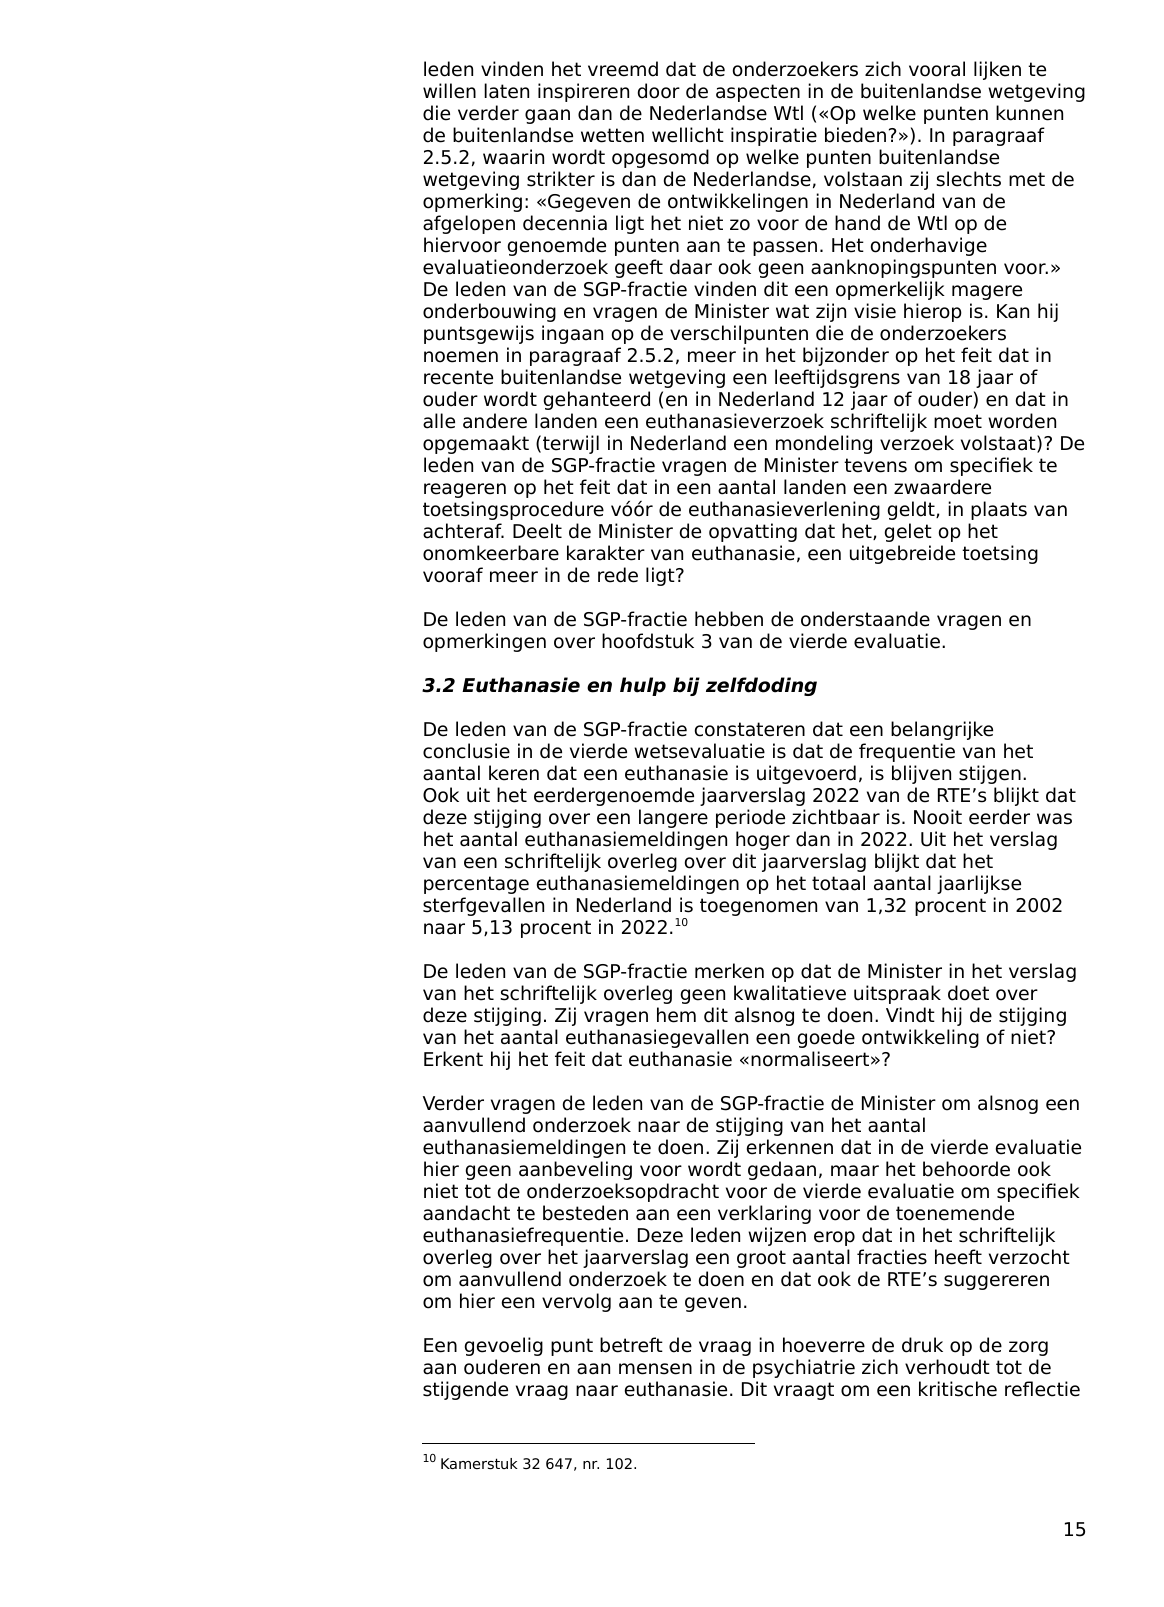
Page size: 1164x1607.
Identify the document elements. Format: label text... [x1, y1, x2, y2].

text De leden van de SGP-fractie hebben de onderstaande vragen en opmerkingen over hoofdstuk 3 van de vierde evaluatie. [422, 609, 1087, 653]
subtitle 3.2 Euthanasie en hulp bij zelfdoding [422, 675, 1087, 697]
text leden vinden het vreemd dat de onderzoekers zich vooral lijken te willen laten inspireren door de aspecten in de buitenlandse wetgeving die verder gaan dan de Nederlandse Wtl («Op welke punten kunnen de buitenlandse wetten wellicht inspiratie bieden?»). In paragraaf 2.5.2, waarin wordt opgesomd op welke punten buitenlandse wetgeving strikter is dan de Nederlandse, volstaan zij slechts met de opmerking: «Gegeven de ontwikkelingen in Nederland van de afgelopen decennia ligt het niet zo voor de hand de Wtl op de hiervoor genoemde punten aan te passen. Het onderhavige evaluatieonderzoek geeft daar ook geen aanknopingspunten voor.» De leden van de SGP-fractie vinden dit een opmerkelijk magere onderbouwing en vragen de Minister wat zijn visie hierop is. Kan hij puntsgewijs ingaan op de verschilpunten die de onderzoekers noemen in paragraaf 2.5.2, meer in het bijzonder op het feit dat in recente buitenlandse wetgeving een leeftijdsgrens van 18 jaar of ouder wordt gehanteerd (en in Nederland 12 jaar of ouder) en dat in alle andere landen een euthanasieverzoek schriftelijk moet worden opgemaakt (terwijl in Nederland een mondeling verzoek volstaat)? De leden van de SGP-fractie vragen de Minister tevens om specifiek te reageren op het feit dat in een aantal landen een zwaardere toetsingsprocedure vóór de euthanasieverlening geldt, in plaats van achteraf. Deelt de Minister de opvatting dat het, gelet op het onomkeerbare karakter van euthanasie, een uitgebreide toetsing vooraf meer in de rede ligt? [422, 59, 1087, 587]
text Kamerstuk 32 647, nr. 102. [422, 1452, 1087, 1474]
text Verder vragen de leden van de SGP-fractie de Minister om alsnog een aanvullend onderzoek naar de stijging van het aantal euthanasiemeldingen te doen. Zij erkennen dat in de vierde evaluatie hier geen aanbeveling voor wordt gedaan, maar het behoorde ook niet tot de onderzoeksopdracht voor de vierde evaluatie om specifiek aandacht te besteden aan een verklaring voor de toenemende euthanasiefrequentie. Deze leden wijzen erop dat in het schriftelijk overleg over het jaarverslag een groot aantal fracties heeft verzocht om aanvullend onderzoek te doen en dat ook de RTE’s suggereren om hier een vervolg aan te geven. [422, 1093, 1087, 1313]
text De leden van de SGP-fractie constateren dat een belangrijke conclusie in de vierde wetsevaluatie is dat de frequentie van het aantal keren dat een euthanasie is uitgevoerd, is blijven stijgen. [422, 719, 1087, 785]
text Ook uit het eerdergenoemde jaarverslag 2022 van de RTE’s blijkt dat deze stijging over een langere periode zichtbaar is. Nooit eerder was het aantal euthanasiemeldingen hoger dan in 2022. Uit het verslag van een schriftelijk overleg over dit jaarverslag blijkt dat het percentage euthanasiemeldingen op het totaal aantal jaarlijkse sterfgevallen in Nederland is toegenomen van 1,32 procent in 2002 naar 5,13 procent in 2022. [422, 785, 1087, 939]
text Een gevoelig punt betreft de vraag in hoeverre de druk op de zorg aan ouderen en aan mensen in de psychiatrie zich verhoudt tot de stijgende vraag naar euthanasie. Dit vraagt om een kritische reflectie [422, 1335, 1087, 1401]
text De leden van de SGP-fractie merken op dat de Minister in het verslag van het schriftelijk overleg geen kwalitatieve uitspraak doet over deze stijging. Zij vragen hem dit alsnog te doen. Vindt hij de stijging van het aantal euthanasiegevallen een goede ontwikkeling of niet? Erkent hij het feit dat euthanasie «normaliseert»? [422, 961, 1087, 1071]
